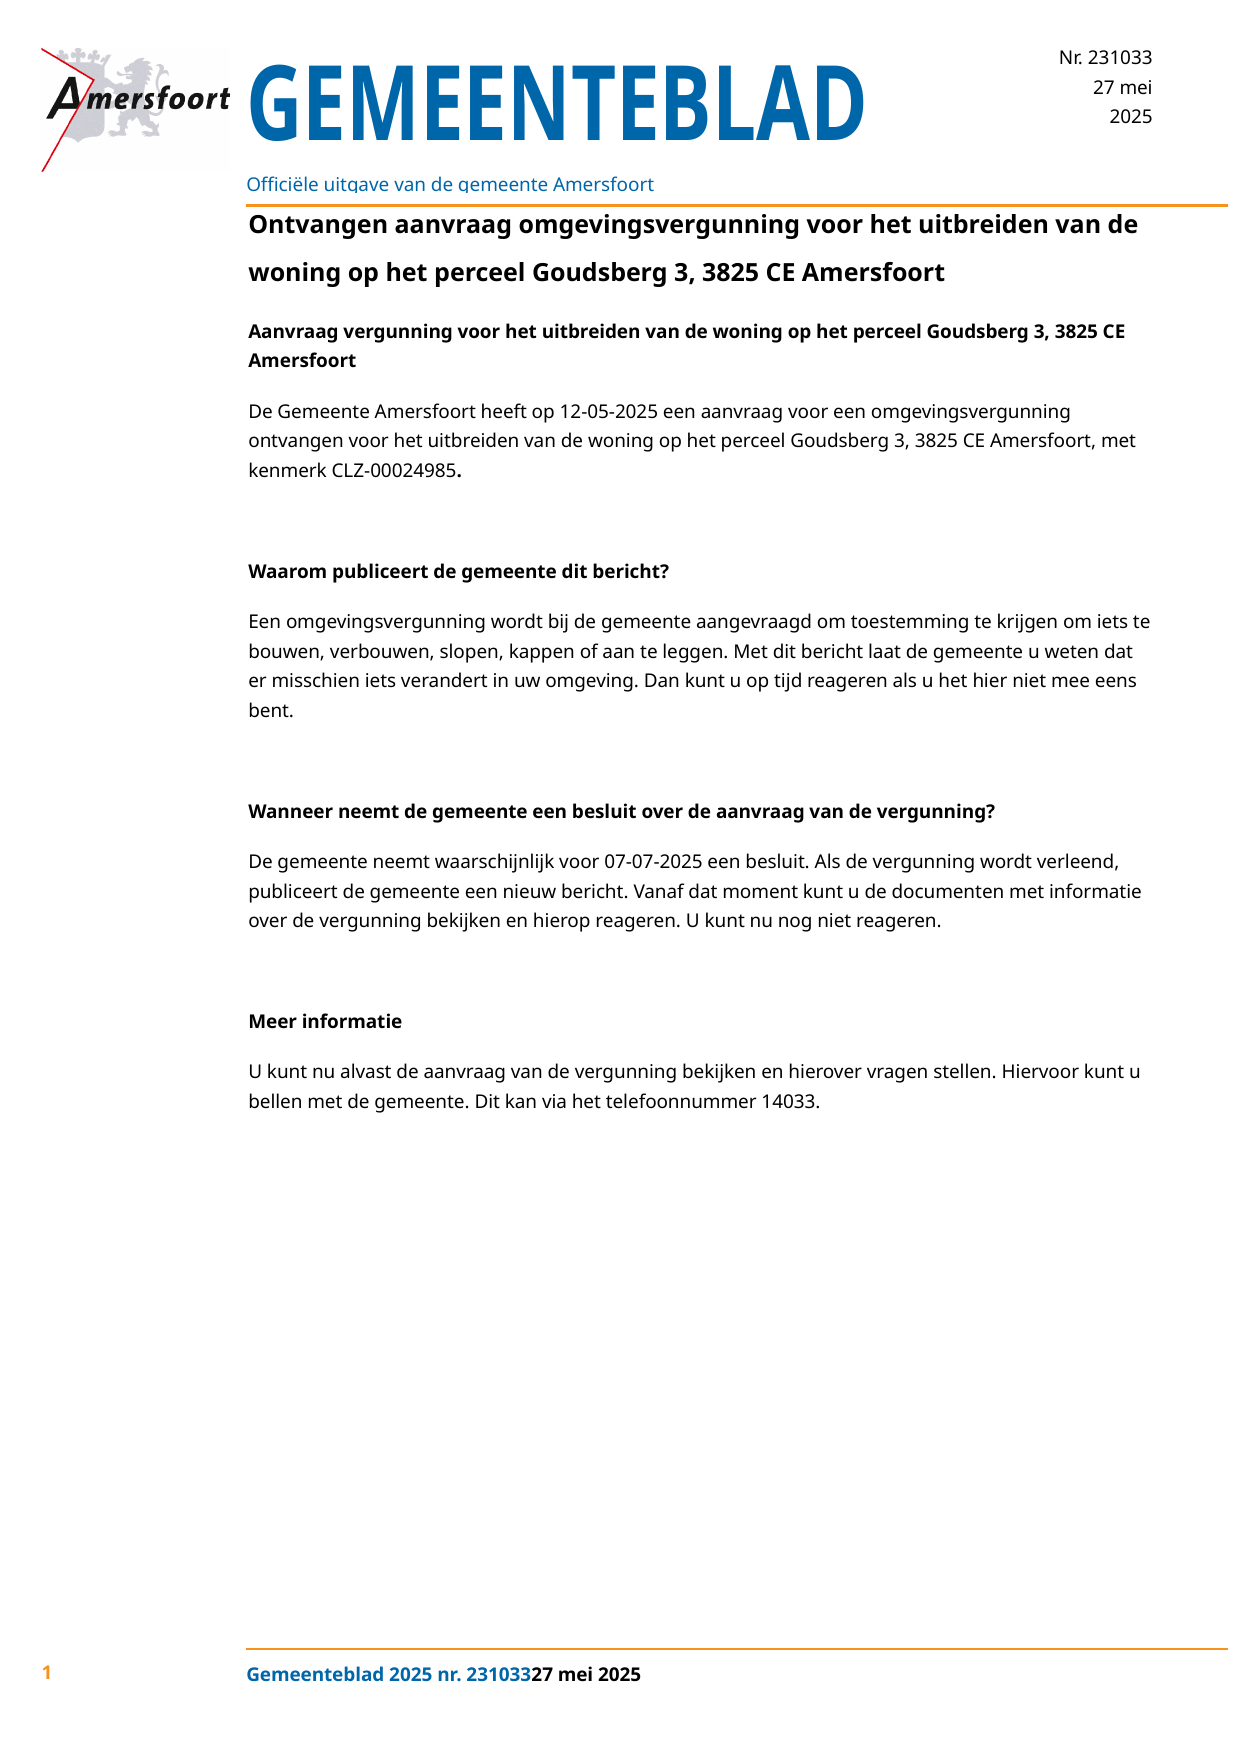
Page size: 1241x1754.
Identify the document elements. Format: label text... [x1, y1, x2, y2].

text Waarom publiceert de gemeente dit bericht? [248, 558, 1152, 584]
text Meer informatie [248, 1008, 1152, 1034]
text De Gemeente Amersfoort heeft op 12-05-2025 een aanvraag voor een omgevingsvergunning ontvangen voor het uitbreiden van de woning op het perceel Goudsberg 3, 3825 CE Amersfoort, met kenmerk CLZ-00024985. [248, 398, 1152, 483]
text Een omgevingsvergunning wordt bij de gemeente aangevraagd om toestemming te krijgen om iets te bouwen, verbouwen, slopen, kappen of aan te leggen. Met dit bericht laat de gemeente u weten dat er misschien iets verandert in uw omgeving. Dan kunt u op tijd reageren als u het hier niet mee eens bent. [248, 608, 1152, 723]
text De gemeente neemt waarschijnlijk voor 07-07-2025 een besluit. Als de vergunning wordt verleend, publiceert de gemeente een nieuw bericht. Vanaf dat moment kunt u de documenten met informatie over de vergunning bekijken en hierop reageren. U kunt nu nog niet reageren. [248, 848, 1152, 933]
text U kunt nu alvast de aanvraag van de vergunning bekijken en hierover vragen stellen. Hiervoor kunt u bellen met de gemeente. Dit kan via het telefoonnummer 14033. [248, 1059, 1152, 1114]
picture [41, 47, 231, 172]
text Aanvraag vergunning voor het uitbreiden van de woning op het perceel Goudsberg 3, 3825 CE Amersfoort [248, 318, 1152, 373]
text Ontvangen aanvraag omgevingsvergunning voor het uitbreiden van de woning op het perceel Goudsberg 3, 3825 CE Amersfoort [248, 207, 1152, 288]
text Wanneer neemt de gemeente een besluit over de aanvraag van de vergunning? [248, 798, 1152, 824]
